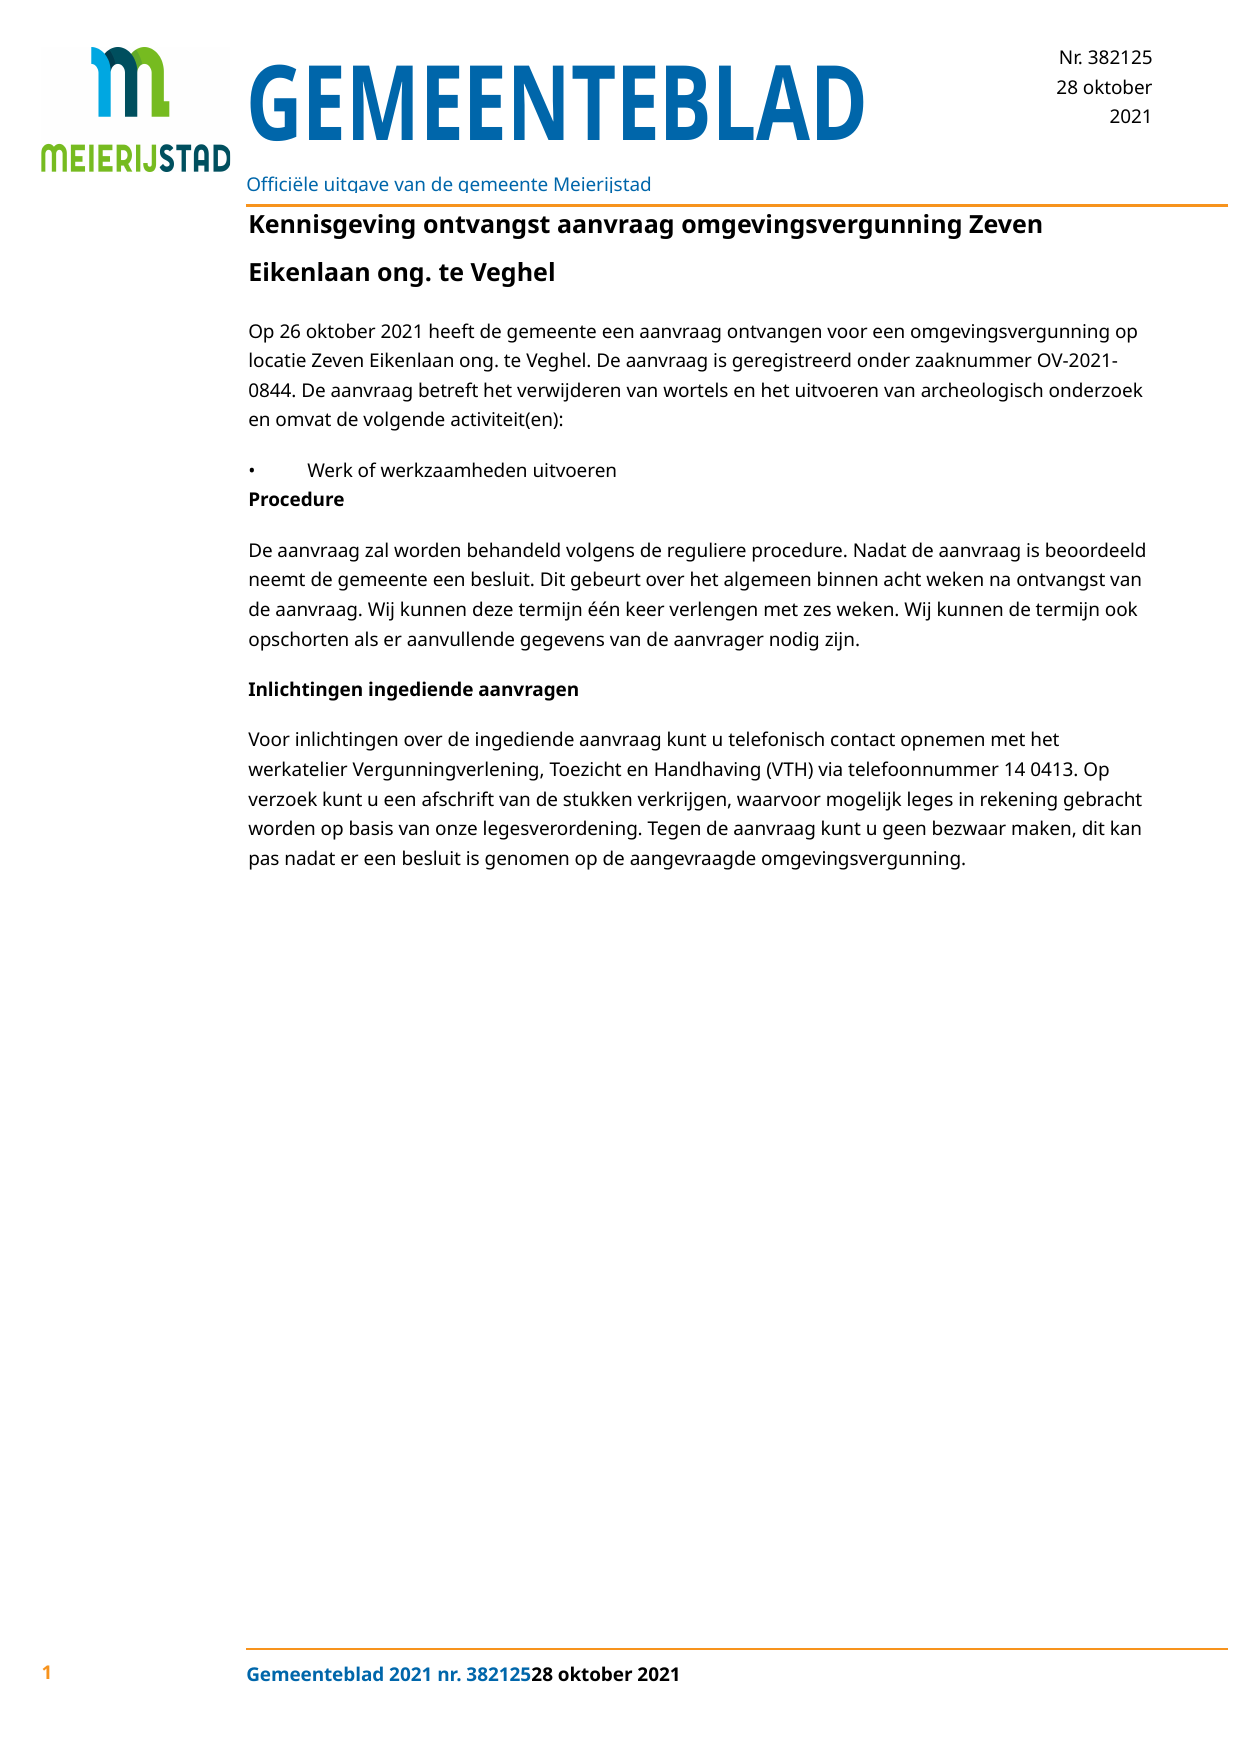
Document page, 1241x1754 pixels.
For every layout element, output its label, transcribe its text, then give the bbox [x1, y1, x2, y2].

text Voor inlichtingen over de ingediende aanvraag kunt u telefonisch contact opnemen met het werkatelier Vergunningverlening, Toezicht en Handhaving (VTH) via telefoonnummer 14 0413. Op verzoek kunt u een afschrift van de stukken verkrijgen, waarvoor mogelijk leges in rekening gebracht worden op basis van onze legesverordening. Tegen de aanvraag kunt u geen bezwaar maken, dit kan pas nadat er een besluit is genomen op de aangevraagde omgevingsvergunning. [248, 727, 1152, 871]
text Inlichtingen ingediende aanvragen [248, 676, 1152, 702]
text Op 26 oktober 2021 heeft de gemeente een aanvraag ontvangen voor een omgevingsvergunning op locatie Zeven Eikenlaan ong. te Veghel. De aanvraag is geregistreerd onder zaaknummer OV-2021-0844. De aanvraag betreft het verwijderen van wortels en het uitvoeren van archeologisch onderzoek en omvat de volgende activiteit(en): [248, 318, 1152, 432]
text De aanvraag zal worden behandeld volgens de reguliere procedure. Nadat de aanvraag is beoordeeld neemt de gemeente een besluit. Dit gebeurt over het algemeen binnen acht weken na ontvangst van de aanvraag. Wij kunnen deze termijn één keer verlengen met zes weken. Wij kunnen de termijn ook opschorten als er aanvullende gegevens van de aanvrager nodig zijn. [248, 537, 1152, 652]
picture [41, 47, 231, 172]
text Procedure [248, 487, 1152, 512]
text Kennisgeving ontvangst aanvraag omgevingsvergunning Zeven Eikenlaan ong. te Veghel [248, 207, 1152, 288]
list Werk of werkzaamheden uitvoeren [248, 457, 1152, 483]
